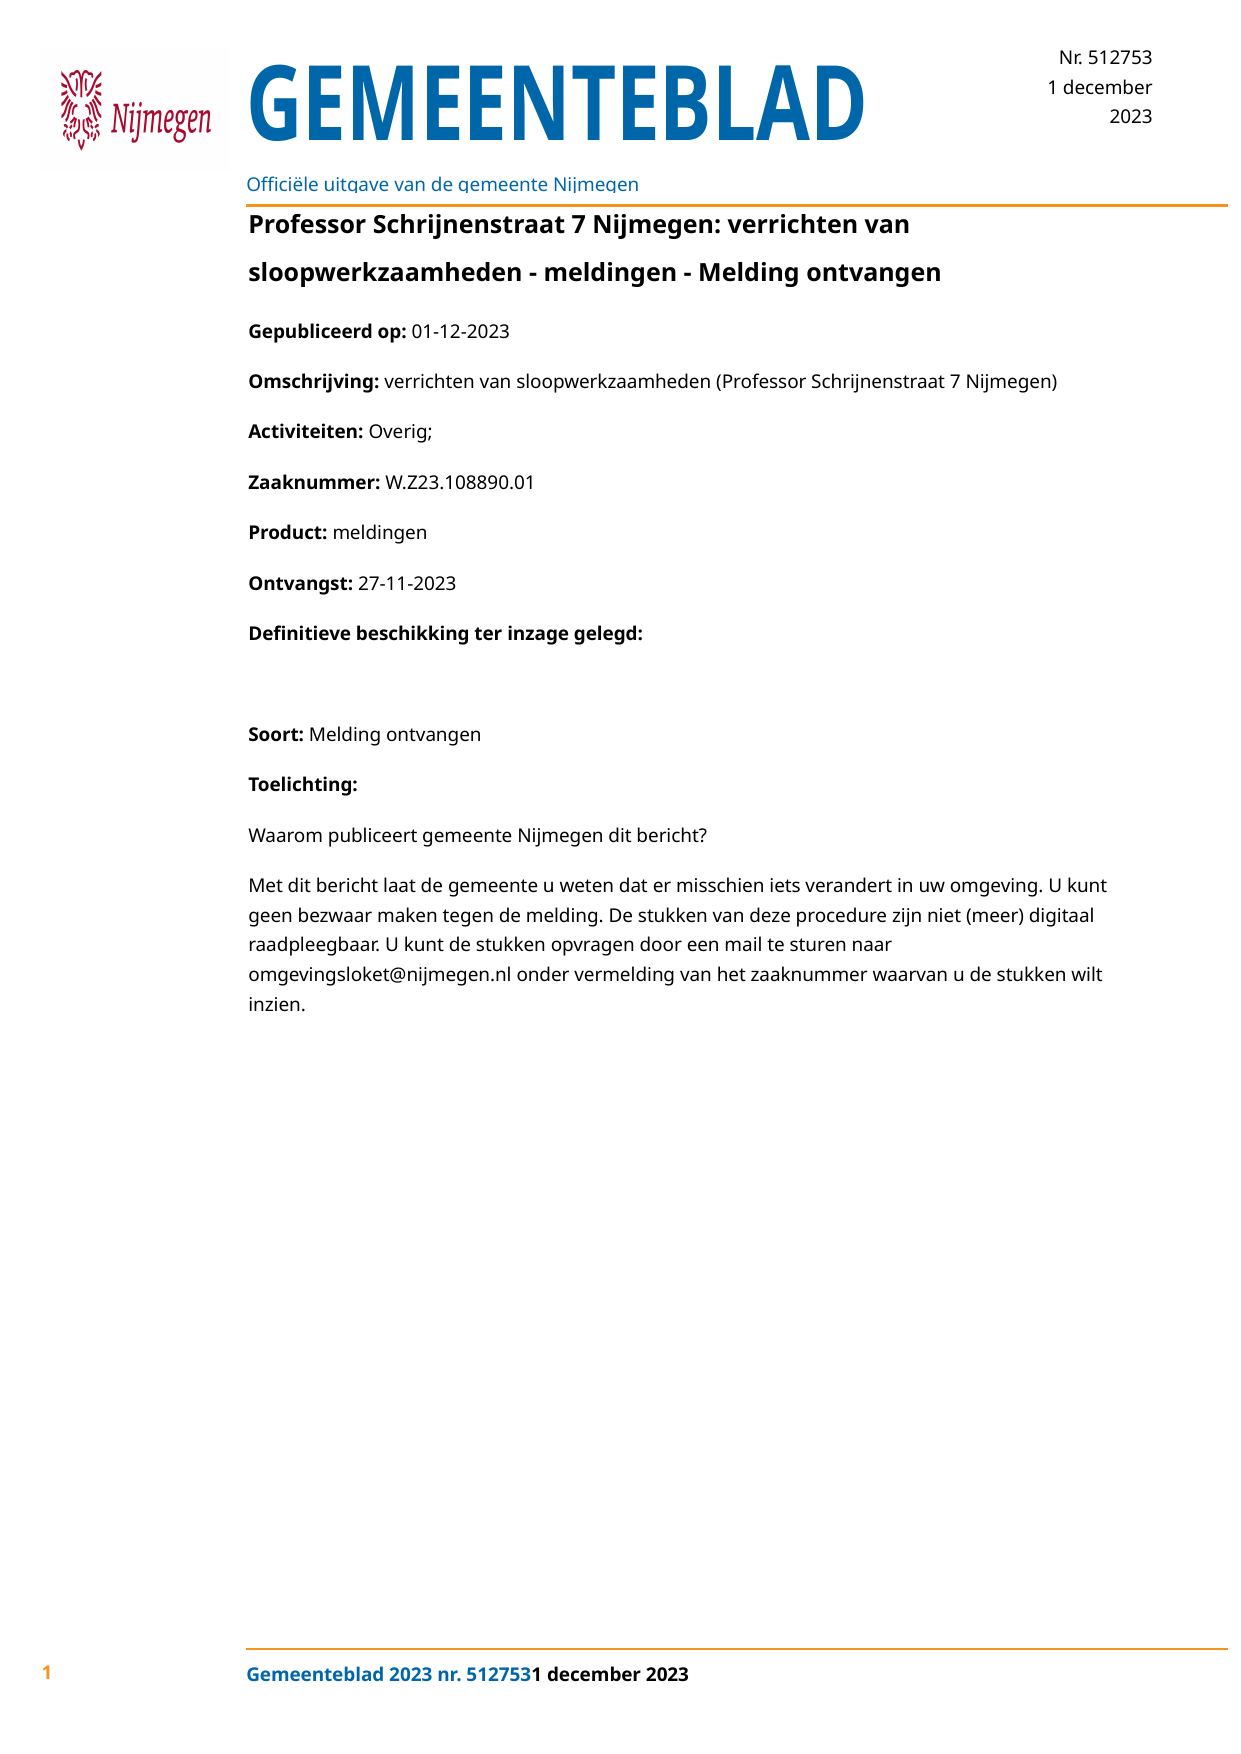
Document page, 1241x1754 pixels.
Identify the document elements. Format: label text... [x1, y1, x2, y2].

text Professor Schrijnenstraat 7 Nijmegen: verrichten van sloopwerkzaamheden - meldingen - Melding ontvangen [248, 207, 1152, 288]
text Zaaknummer: W.Z23.108890.01 [248, 469, 1152, 495]
picture [41, 47, 231, 172]
text Met dit bericht laat de gemeente u weten dat er misschien iets verandert in uw omgeving. U kunt geen bezwaar maken tegen de melding. De stukken van deze procedure zijn niet (meer) digitaal raadpleegbaar. U kunt de stukken opvragen door een mail te sturen naar omgevingsloket@nijmegen.nl onder vermelding van het zaaknummer waarvan u de stukken wilt inzien. [248, 872, 1152, 1017]
text Waarom publiceert gemeente Nijmegen dit bericht? [248, 822, 1152, 848]
text Product: meldingen [248, 519, 1152, 545]
text Gepubliceerd op: 01-12-2023 [248, 318, 1152, 344]
text Activiteiten: Overig; [248, 419, 1152, 444]
text Definitieve beschikking ter inzage gelegd: [248, 620, 1152, 646]
text Soort: Melding ontvangen [248, 721, 1152, 747]
text Toelichting: [248, 772, 1152, 797]
text Omschrijving: verrichten van sloopwerkzaamheden (Professor Schrijnenstraat 7 Nijmegen) [248, 368, 1152, 394]
text Ontvangst: 27-11-2023 [248, 570, 1152, 596]
